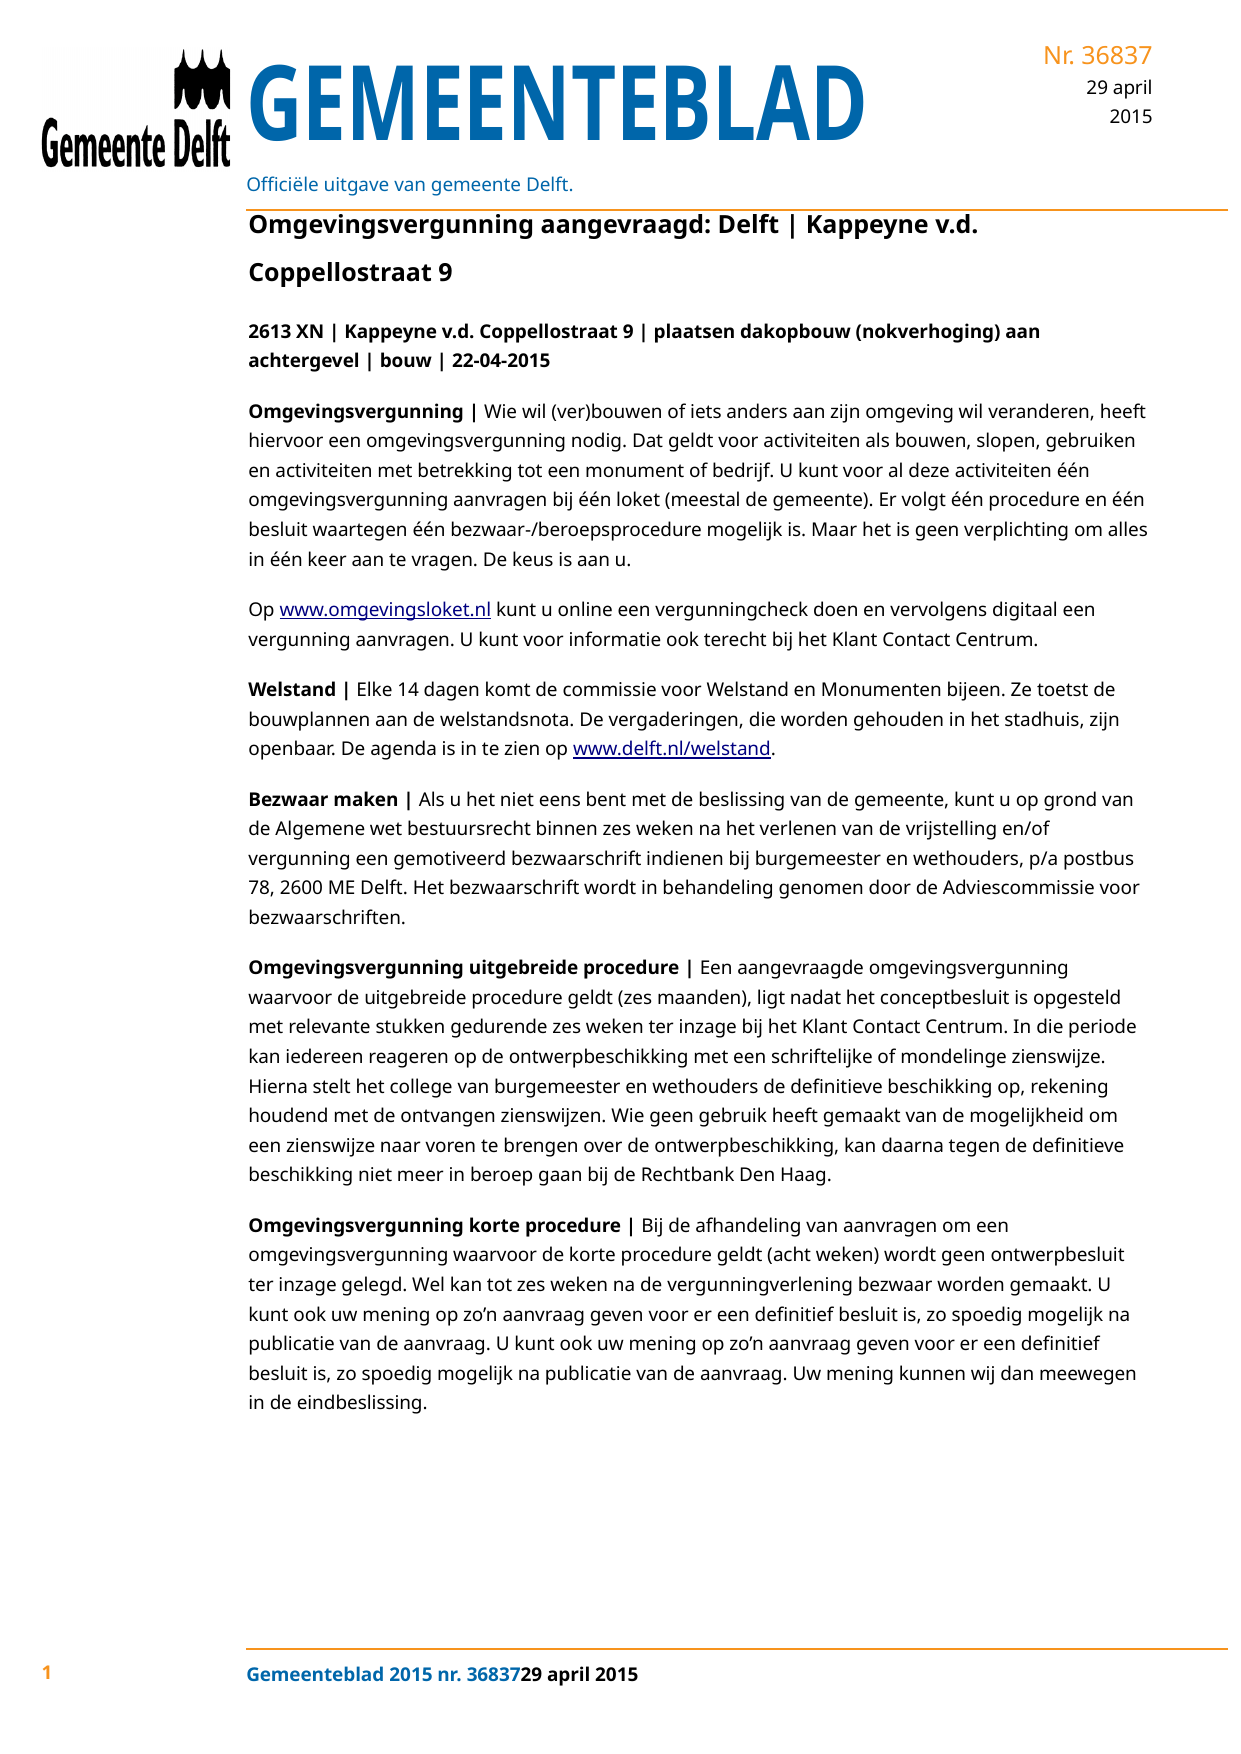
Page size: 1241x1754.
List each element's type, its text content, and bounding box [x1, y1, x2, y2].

text Welstand | Elke 14 dagen komt de commissie voor Welstand en Monumenten bijeen. Ze toetst de bouwplannen aan de welstandsnota. De vergaderingen, die worden gehouden in het stadhuis, zijn openbaar. De agenda is in te zien op www.delft.nl/welstand. [248, 676, 1152, 761]
text Omgevingsvergunning korte procedure | Bij de afhandeling van aanvragen om een omgevingsvergunning waarvoor de korte procedure geldt (acht weken) wordt geen ontwerpbesluit ter inzage gelegd. Wel kan tot zes weken na de vergunningverlening bezwaar worden gemaakt. U kunt ook uw mening op zo’n aanvraag geven voor er een definitief besluit is, zo spoedig mogelijk na publicatie van de aanvraag. U kunt ook uw mening op zo’n aanvraag geven voor er een definitief besluit is, zo spoedig mogelijk na publicatie van de aanvraag. Uw mening kunnen wij dan meewegen in de eindbeslissing. [248, 1212, 1152, 1415]
text Bezwaar maken | Als u het niet eens bent met de beslissing van de gemeente, kunt u op grond van de Algemene wet bestuursrecht binnen zes weken na het verlenen van de vrijstelling en/of vergunning een gemotiveerd bezwaarschrift indienen bij burgemeester en wethouders, p/a postbus 78, 2600 ME Delft. Het bezwaarschrift wordt in behandeling genomen door de Adviescommissie voor bezwaarschriften. [248, 786, 1152, 930]
picture [41, 47, 231, 172]
text Omgevingsvergunning | Wie wil (ver)bouwen of iets anders aan zijn omgeving wil veranderen, heeft hiervoor een omgevingsvergunning nodig. Dat geldt voor activiteiten als bouwen, slopen, gebruiken en activiteiten met betrekking tot een monument of bedrijf. U kunt voor al deze activiteiten één omgevingsvergunning aanvragen bij één loket (meestal de gemeente). Er volgt één procedure en één besluit waartegen één bezwaar-/beroepsprocedure mogelijk is. Maar het is geen verplichting om alles in één keer aan te vragen. De keus is aan u. [248, 398, 1152, 572]
text Omgevingsvergunning uitgebreide procedure | Een aangevraagde omgevingsvergunning waarvoor de uitgebreide procedure geldt (zes maanden), ligt nadat het conceptbesluit is opgesteld met relevante stukken gedurende zes weken ter inzage bij het Klant Contact Centrum. In die periode kan iedereen reageren op de ontwerpbeschikking met een schriftelijke of mondelinge zienswijze. Hierna stelt het college van burgemeester en wethouders de definitieve beschikking op, rekening houdend met de ontvangen zienswijzen. Wie geen gebruik heeft gemaakt van de mogelijkheid om een zienswijze naar voren te brengen over de ontwerpbeschikking, kan daarna tegen de definitieve beschikking niet meer in beroep gaan bij de Rechtbank Den Haag. [248, 954, 1152, 1187]
text Omgevingsvergunning aangevraagd: Delft | Kappeyne v.d. Coppellostraat 9 [248, 211, 1152, 288]
text 2613 XN | Kappeyne v.d. Coppellostraat 9 | plaatsen dakopbouw (nokverhoging) aan achtergevel | bouw | 22-04-2015 [248, 318, 1152, 373]
text Op www.omgevingsloket.nl kunt u online een vergunningcheck doen en vervolgens digitaal een vergunning aanvragen. U kunt voor informatie ook terecht bij het Klant Contact Centrum. [248, 596, 1152, 652]
